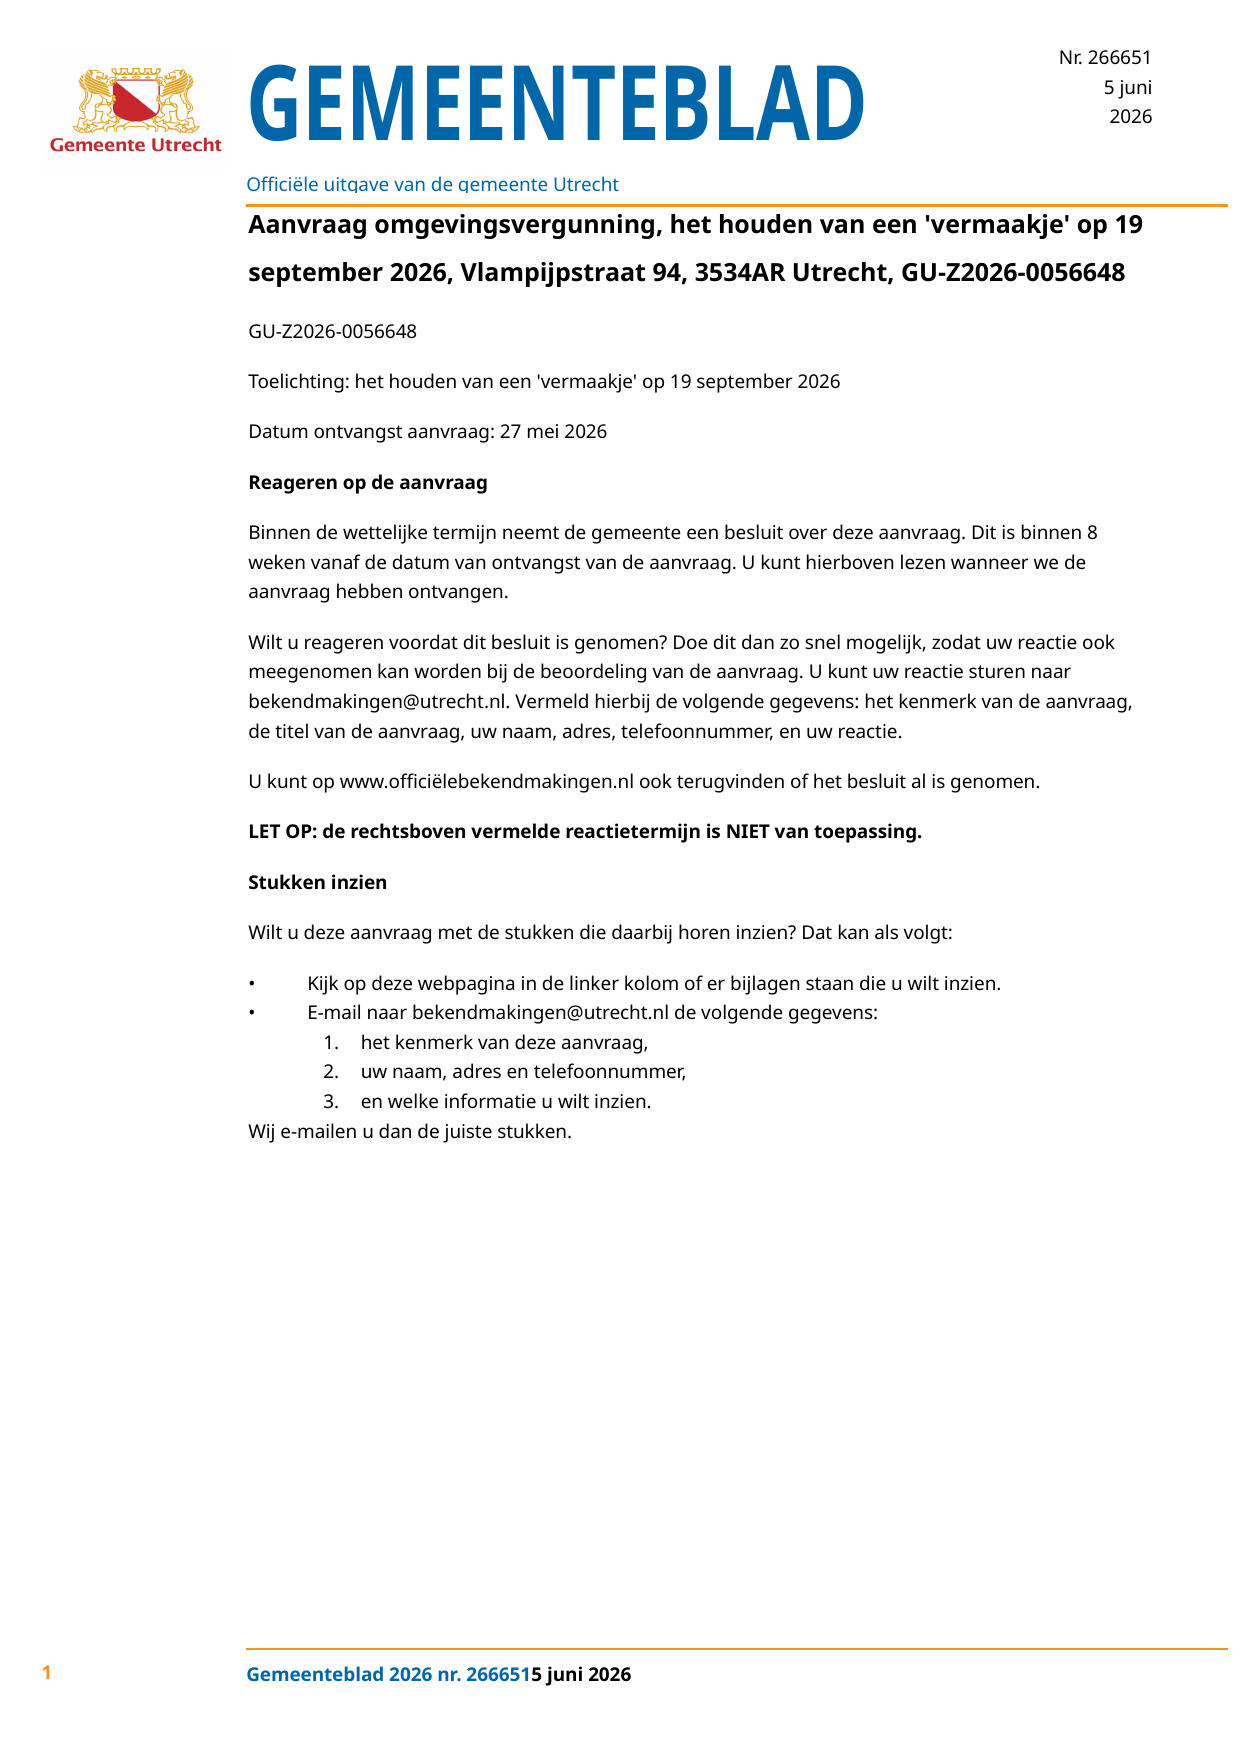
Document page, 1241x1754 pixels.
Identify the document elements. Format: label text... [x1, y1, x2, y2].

picture [41, 47, 231, 172]
text Stukken inzien [248, 869, 1152, 895]
list Kijk op deze webpagina in de linker kolom of er bijlagen staan die u wilt inzien. [248, 970, 1152, 996]
text Datum ontvangst aanvraag: 27 mei 2026 [248, 419, 1152, 444]
text Reageren op de aanvraag [248, 469, 1152, 495]
list en welke informatie u wilt inzien. [323, 1088, 1152, 1114]
text Wij e-mailen u dan de juiste stukken. [248, 1118, 1152, 1144]
text GU-Z2026-0056648 [248, 318, 1152, 344]
list E-mail naar bekendmakingen@utrecht.nl de volgende gegevens: [248, 999, 1152, 1025]
list het kenmerk van deze aanvraag, [323, 1029, 1152, 1055]
list uw naam, adres en telefoonnummer, [323, 1059, 1152, 1084]
text Toelichting: het houden van een 'vermaakje' op 19 september 2026 [248, 368, 1152, 394]
text Wilt u reageren voordat dit besluit is genomen? Doe dit dan zo snel mogelijk, zodat uw reactie ook meegenomen kan worden bij de beoordeling van de aanvraag. U kunt uw reactie sturen naar bekendmakingen@utrecht.nl. Vermeld hierbij de volgende gegevens: het kenmerk van de aanvraag, de titel van de aanvraag, uw naam, adres, telefoonnummer, en uw reactie. [248, 629, 1152, 744]
text Wilt u deze aanvraag met de stukken die daarbij horen inzien? Dat kan als volgt: [248, 919, 1152, 945]
text U kunt op www.officiëlebekendmakingen.nl ook terugvinden of het besluit al is genomen. [248, 768, 1152, 794]
text Aanvraag omgevingsvergunning, het houden van een 'vermaakje' op 19 september 2026, Vlampijpstraat 94, 3534AR Utrecht, GU-Z2026-0056648 [248, 207, 1152, 288]
text LET OP: de rechtsboven vermelde reactietermijn is NIET van toepassing. [248, 819, 1152, 844]
text Binnen de wettelijke termijn neemt de gemeente een besluit over deze aanvraag. Dit is binnen 8 weken vanaf de datum van ontvangst van de aanvraag. U kunt hierboven lezen wanneer we de aanvraag hebben ontvangen. [248, 519, 1152, 604]
